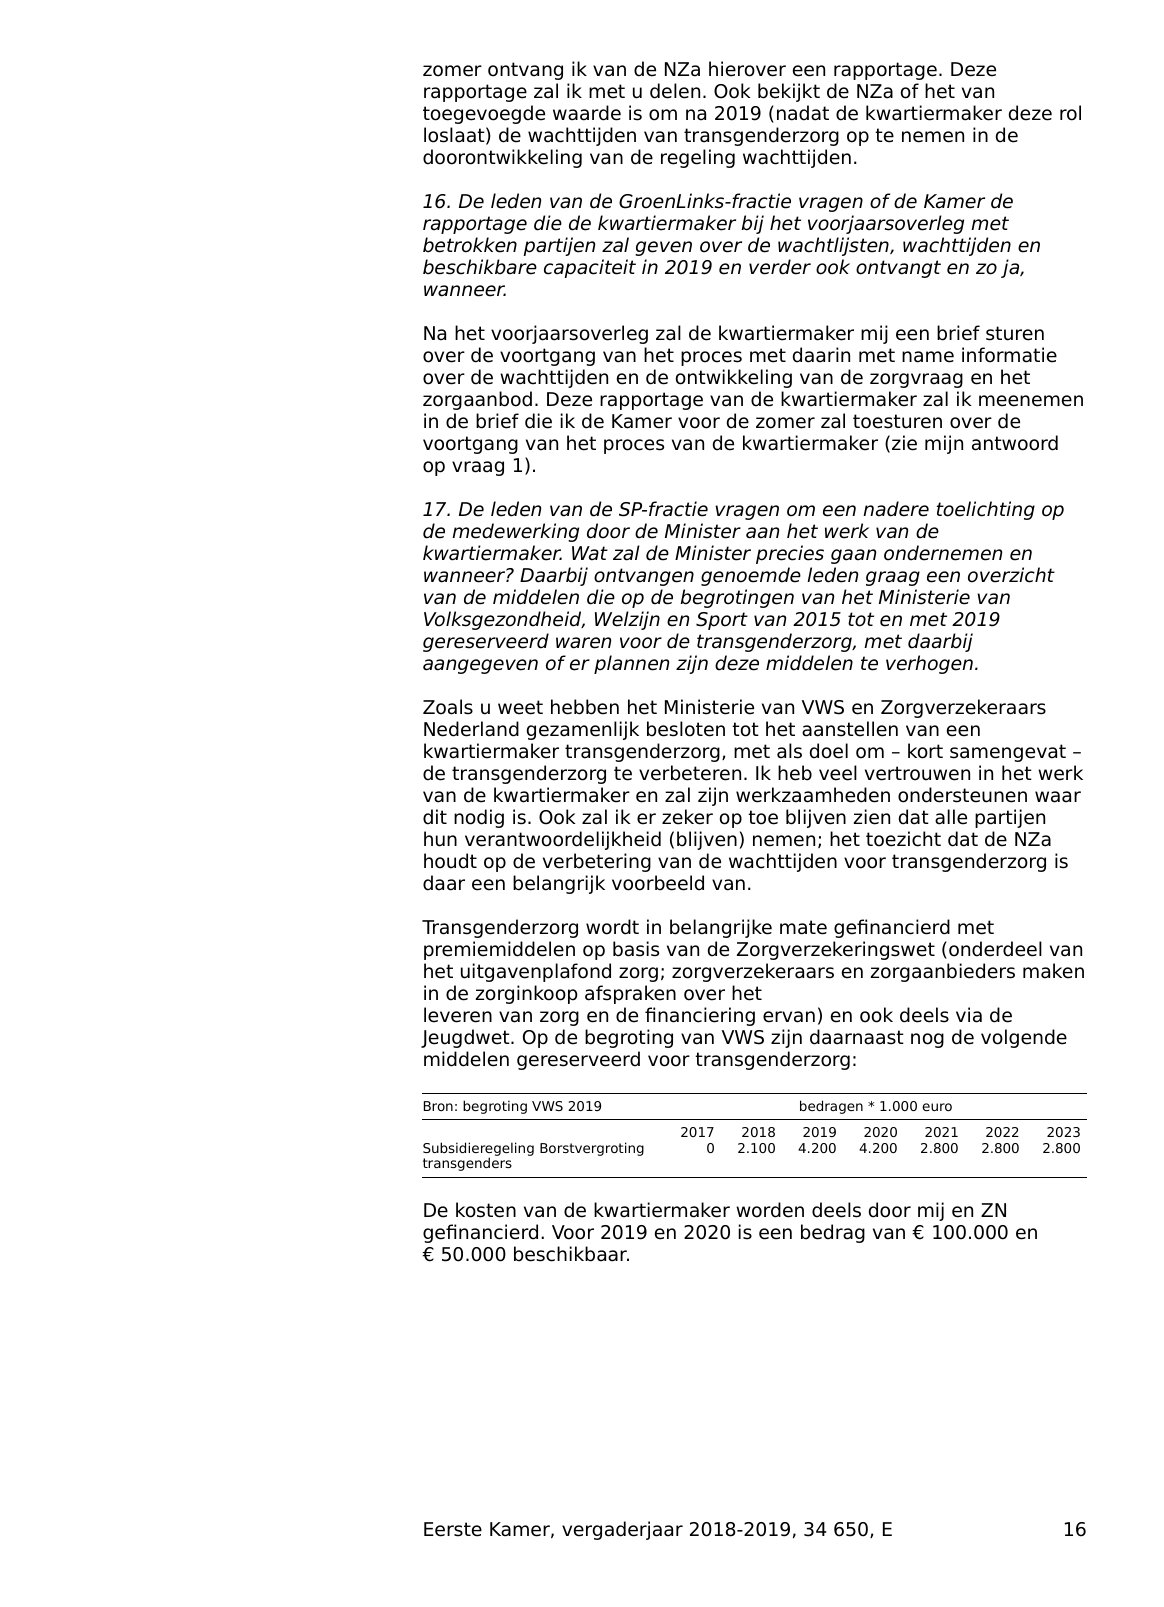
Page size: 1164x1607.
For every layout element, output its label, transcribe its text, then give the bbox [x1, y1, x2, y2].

table_cell 2.100 [721, 1141, 782, 1177]
table_cell 2.800 [904, 1141, 964, 1177]
text Zoals u weet hebben het Ministerie van VWS en Zorgverzekeraars Nederland gezamenlijk besloten tot het aanstellen van een kwartiermaker transgenderzorg, met als doel om – kort samengevat – de transgenderzorg te verbeteren. Ik heb veel vertrouwen in het werk van de kwartiermaker en zal zijn werkzaamheden ondersteunen waar dit nodig is. Ook zal ik er zeker op toe blijven zien dat alle partijen hun verantwoordelijkheid (blijven) nemen; het toezicht dat de NZa houdt op de verbetering van de wachttijden voor transgenderzorg is daar een belangrijk voorbeeld van. [422, 697, 1087, 895]
text zomer ontvang ik van de NZa hierover een rapportage. Deze rapportage zal ik met u delen. Ook bekijkt de NZa of het van toegevoegde waarde is om na 2019 (nadat de kwartiermaker deze rol loslaat) de wachttijden van transgenderzorg op te nemen in de doorontwikkeling van de regeling wachttijden. [422, 59, 1087, 169]
table_cell [422, 1120, 664, 1141]
text Na het voorjaarsoverleg zal de kwartiermaker mij een brief sturen over de voortgang van het proces met daarin met name informatie over de wachttijden en de ontwikkeling van de zorgvraag en het zorgaanbod. Deze rapportage van de kwartiermaker zal ik meenemen in de brief die ik de Kamer voor de zomer zal toesturen over de voortgang van het proces van de kwartiermaker (zie mijn antwoord op vraag 1). [422, 323, 1087, 477]
text leveren van zorg en de financiering ervan) en ook deels via de Jeugdwet. Op de begroting van VWS zijn daarnaast nog de volgende middelen gereserveerd voor transgenderzorg: [422, 1005, 1087, 1071]
table_cell 4.200 [782, 1141, 842, 1177]
subtitle 16. De leden van de GroenLinks-fractie vragen of de Kamer de rapportage die de kwartiermaker bij het voorjaarsoverleg met betrokken partijen zal geven over de wachtlijsten, wachttijden en beschikbare capaciteit in 2019 en verder ook ontvangt en zo ja, wanneer. [422, 191, 1087, 301]
table_cell 2019 [782, 1120, 842, 1141]
text De kosten van de kwartiermaker worden deels door mij en ZN gefinancierd. Voor 2019 en 2020 is een bedrag van € 100.000 en € 50.000 beschikbaar. [422, 1200, 1087, 1266]
table_cell 2.800 [965, 1141, 1026, 1177]
table_cell 2018 [721, 1120, 782, 1141]
table_cell 4.200 [843, 1141, 903, 1177]
subtitle 17. De leden van de SP-fractie vragen om een nadere toelichting op de medewerking door de Minister aan het werk van de kwartiermaker. Wat zal de Minister precies gaan ondernemen en wanneer? Daarbij ontvangen genoemde leden graag een overzicht van de middelen die op de begrotingen van het Ministerie van Volksgezondheid, Welzijn en Sport van 2015 tot en met 2019 gereserveerd waren voor de transgenderzorg, met daarbij aangegeven of er plannen zijn deze middelen te verhogen. [422, 499, 1087, 675]
table_cell 2.800 [1026, 1141, 1087, 1177]
table_cell 2022 [965, 1120, 1026, 1141]
table_cell Subsidieregeling Borstvergroting transgenders [422, 1141, 664, 1177]
table_header bedragen * 1.000 euro [665, 1094, 1087, 1119]
table_cell 2023 [1026, 1120, 1087, 1141]
table_cell 2017 [665, 1120, 721, 1141]
table_cell 0 [665, 1141, 721, 1177]
table_cell 2020 [843, 1120, 903, 1141]
text Transgenderzorg wordt in belangrijke mate gefinancierd met premiemiddelen op basis van de Zorgverzekeringswet (onderdeel van het uitgavenplafond zorg; zorgverzekeraars en zorgaanbieders maken in de zorginkoop afspraken over het [422, 917, 1087, 1005]
table_header Bron: begroting VWS 2019 [422, 1094, 664, 1119]
table_cell 2021 [904, 1120, 964, 1141]
